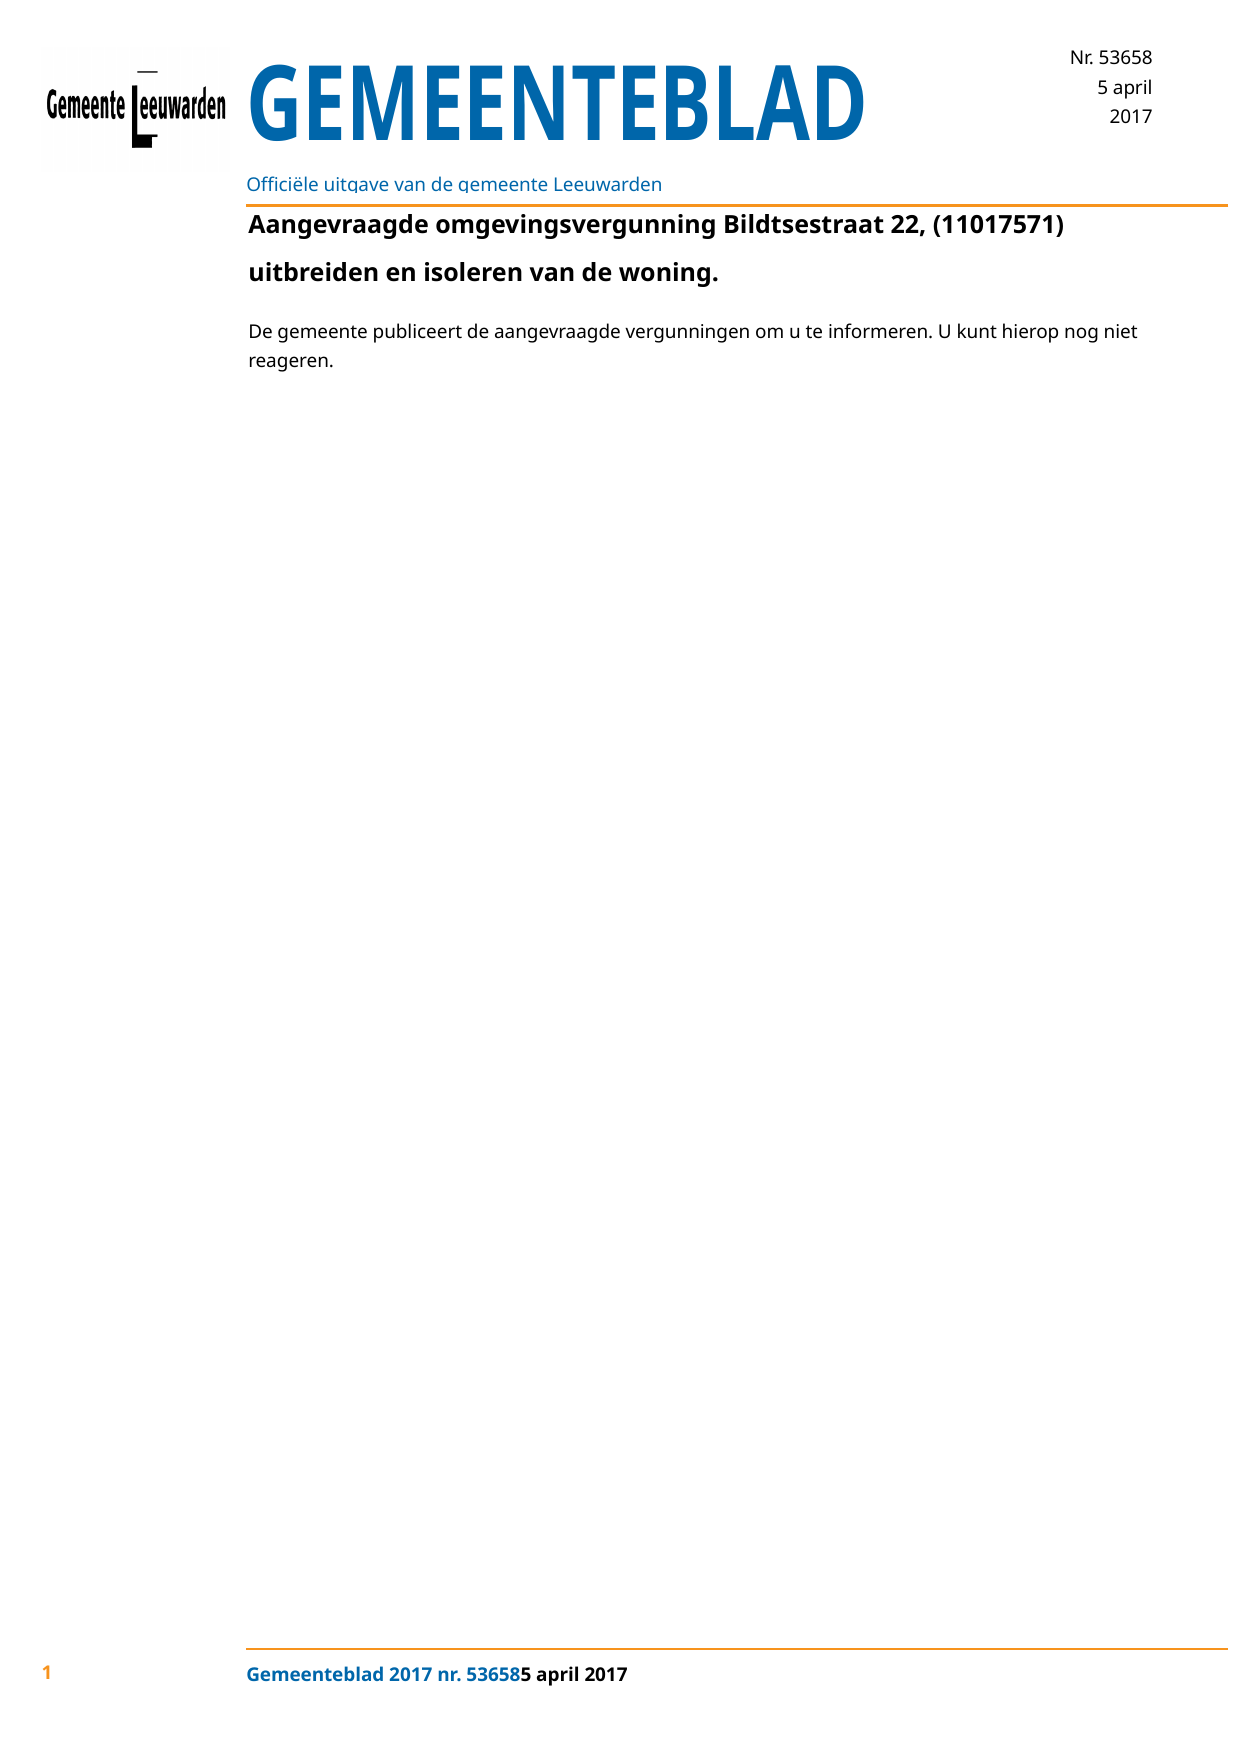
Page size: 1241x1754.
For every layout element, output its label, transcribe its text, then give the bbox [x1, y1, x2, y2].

picture [41, 47, 231, 172]
text De gemeente publiceert de aangevraagde vergunningen om u te informeren. U kunt hierop nog niet reageren. [248, 318, 1152, 373]
text Aangevraagde omgevingsvergunning Bildtsestraat 22, (11017571) uitbreiden en isoleren van de woning. [248, 207, 1152, 288]
